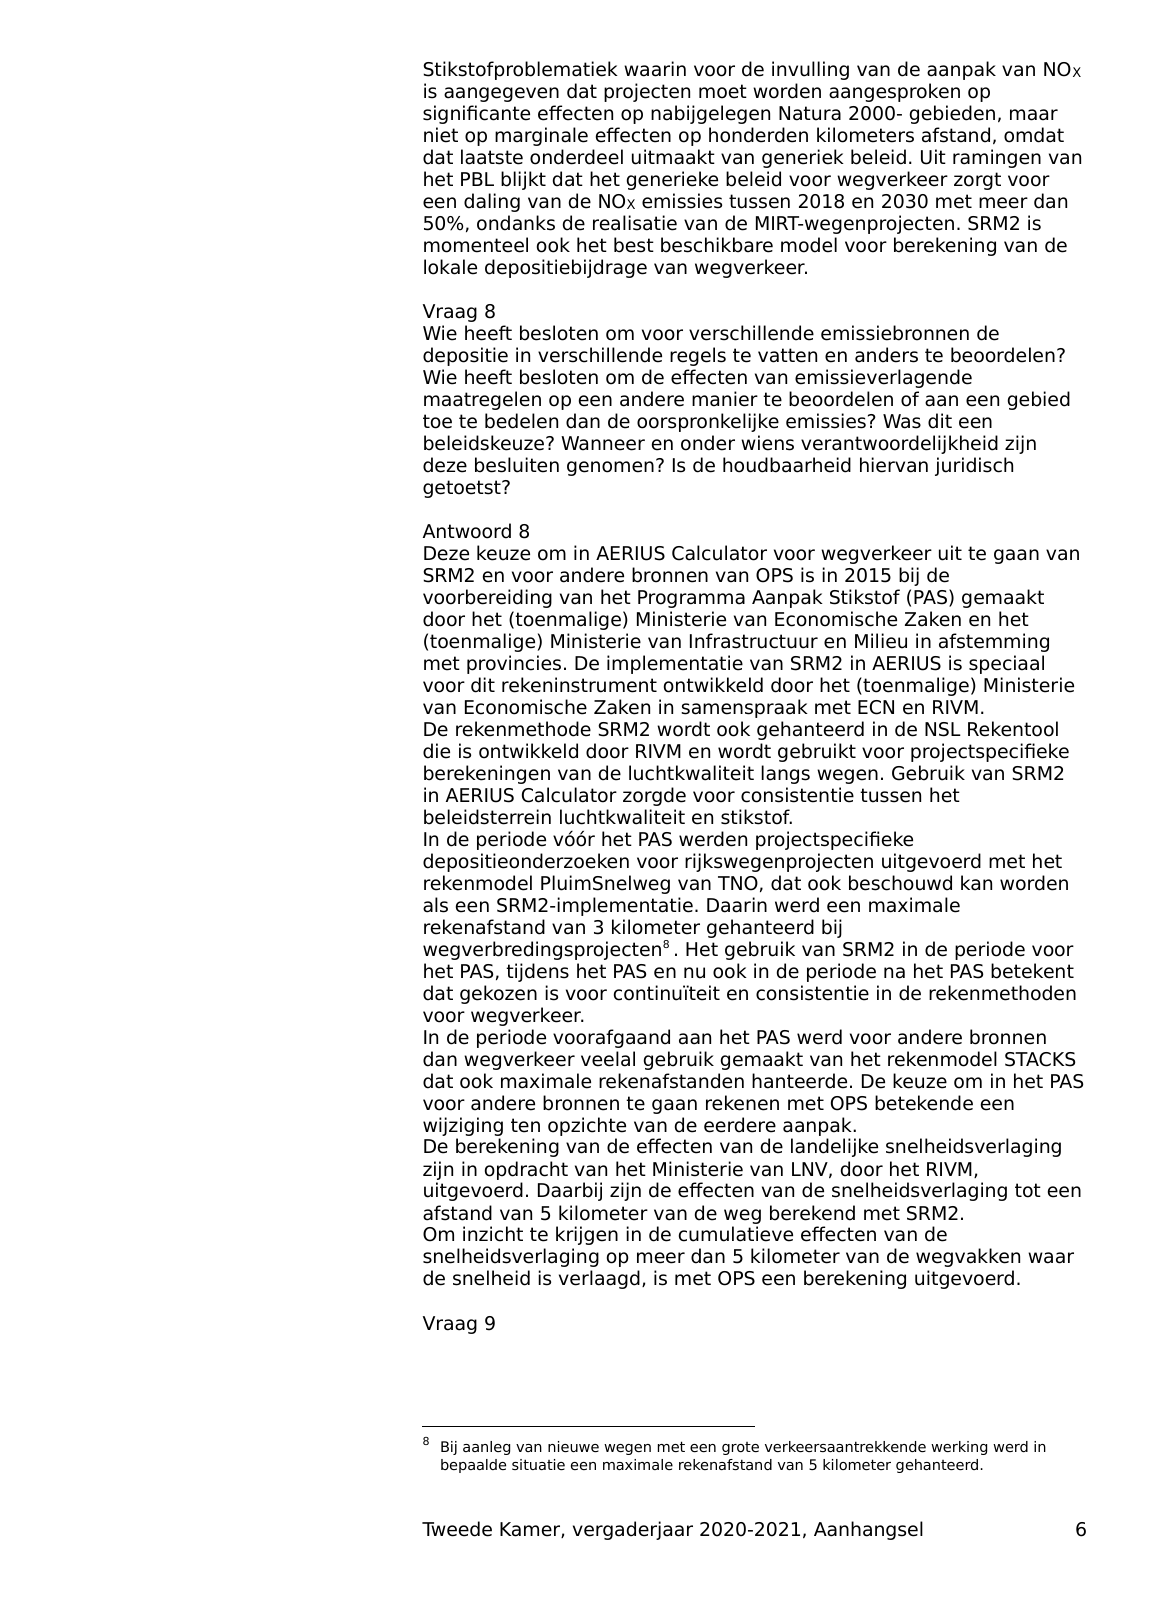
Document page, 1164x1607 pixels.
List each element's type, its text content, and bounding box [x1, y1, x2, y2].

text De berekening van de effecten van de landelijke snelheidsverlaging zijn in opdracht van het Ministerie van LNV, door het RIVM, uitgevoerd. Daarbij zijn de effecten van de snelheidsverlaging tot een afstand van 5 kilometer van de weg berekend met SRM2. [422, 1136, 1087, 1224]
text Wie heeft besloten om voor verschillende emissiebronnen de depositie in verschillende regels te vatten en anders te beoordelen? Wie heeft besloten om de effecten van emissieverlagende maatregelen op een andere manier te beoordelen of aan een gebied toe te bedelen dan de oorspronkelijke emissies? Was dit een beleidskeuze? Wanneer en onder wiens verantwoordelijkheid zijn deze besluiten genomen? Is de houdbaarheid hiervan juridisch getoetst? [422, 323, 1087, 499]
text Vraag 8 [422, 301, 1087, 323]
text Om inzicht te krijgen in de cumulatieve effecten van de snelheidsverlaging op meer dan 5 kilometer van de wegvakken waar de snelheid is verlaagd, is met OPS een berekening uitgevoerd. [422, 1224, 1087, 1290]
text Deze keuze om in AERIUS Calculator voor wegverkeer uit te gaan van SRM2 en voor andere bronnen van OPS is in 2015 bij de voorbereiding van het Programma Aanpak Stikstof (PAS) gemaakt door het (toenmalige) Ministerie van Economische Zaken en het (toenmalige) Ministerie van Infrastructuur en Milieu in afstemming met provincies. De implementatie van SRM2 in AERIUS is speciaal voor dit rekeninstrument ontwikkeld door het (toenmalige) Ministerie van Economische Zaken in samenspraak met ECN en RIVM. [422, 543, 1087, 719]
text In de periode voorafgaand aan het PAS werd voor andere bronnen dan wegverkeer veelal gebruik gemaakt van het rekenmodel STACKS dat ook maximale rekenafstanden hanteerde. De keuze om in het PAS voor andere bronnen te gaan rekenen met OPS betekende een wijziging ten opzichte van de eerdere aanpak. [422, 1027, 1087, 1136]
text De rekenmethode SRM2 wordt ook gehanteerd in de NSL Rekentool die is ontwikkeld door RIVM en wordt gebruikt voor projectspecifieke berekeningen van de luchtkwaliteit langs wegen. Gebruik van SRM2 in AERIUS Calculator zorgde voor consistentie tussen het beleidsterrein luchtkwaliteit en stikstof. [422, 719, 1087, 829]
text Vraag 9 [422, 1312, 1087, 1334]
text Antwoord 8 [422, 521, 1087, 543]
text Stikstofproblematiek waarin voor de invulling van de aanpak van NOX is aangegeven dat projecten moet worden aangesproken op significante effecten op nabijgelegen Natura 2000- gebieden, maar niet op marginale effecten op honderden kilometers afstand, omdat dat laatste onderdeel uitmaakt van generiek beleid. Uit ramingen van het PBL blijkt dat het generieke beleid voor wegverkeer zorgt voor een daling van de NOX emissies tussen 2018 en 2030 met meer dan 50%, ondanks de realisatie van de MIRT-wegenprojecten. SRM2 is momenteel ook het best beschikbare model voor berekening van de lokale depositiebijdrage van wegverkeer. [422, 59, 1087, 279]
text Bij aanleg van nieuwe wegen met een grote verkeersaantrekkende werking werd in bepaalde situatie een maximale rekenafstand van 5 kilometer gehanteerd. [422, 1435, 1087, 1474]
text In de periode vóór het PAS werden projectspecifieke depositieonderzoeken voor rijkswegenprojecten uitgevoerd met het rekenmodel PluimSnelweg van TNO, dat ook beschouwd kan worden als een SRM2-implementatie. Daarin werd een maximale rekenafstand van 3 kilometer gehanteerd bij wegverbredingsprojecten. Het gebruik van SRM2 in de periode voor het PAS, tijdens het PAS en nu ook in de periode na het PAS betekent dat gekozen is voor continuïteit en consistentie in de rekenmethoden voor wegverkeer. [422, 829, 1087, 1027]
